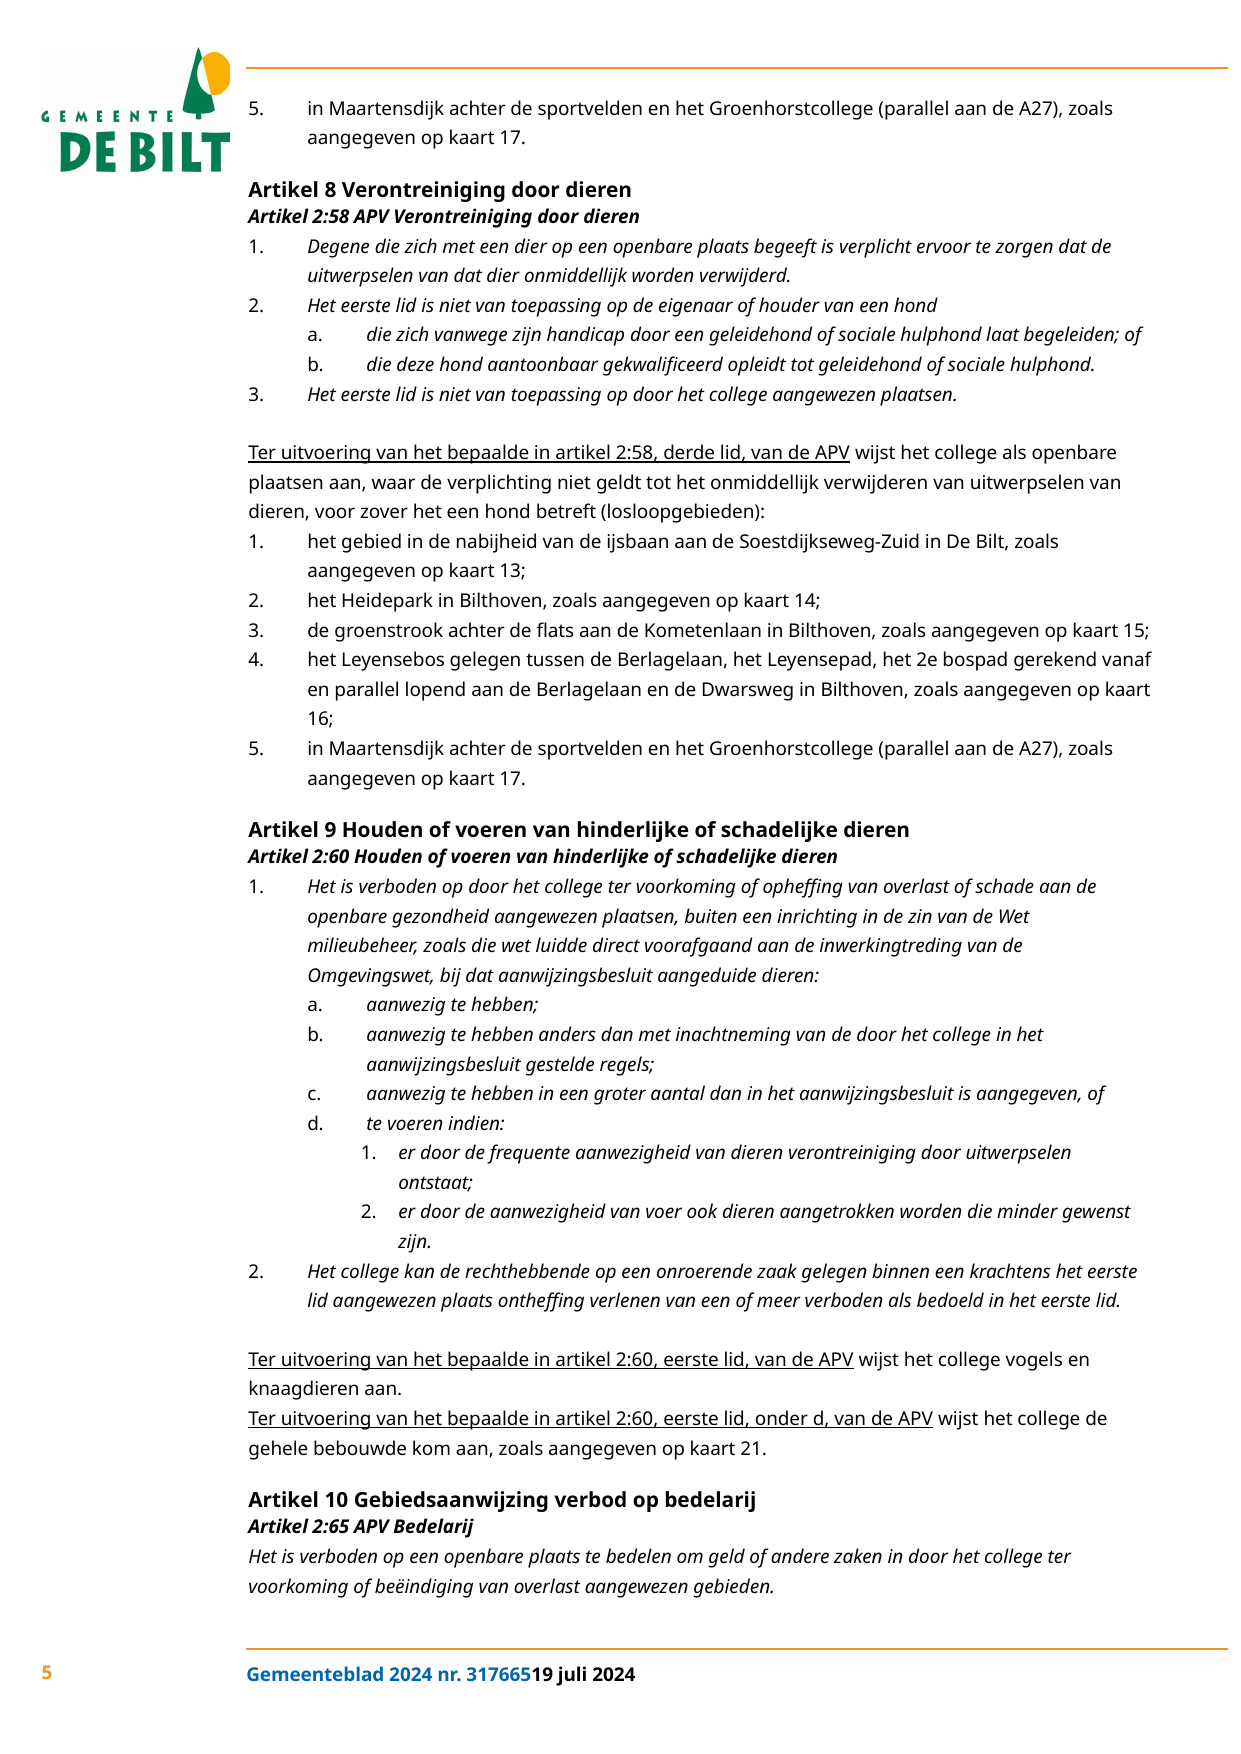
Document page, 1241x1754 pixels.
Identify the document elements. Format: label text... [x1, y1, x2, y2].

text Artikel 8 Verontreiniging door dieren [248, 175, 1152, 203]
list in Maartensdijk achter de sportvelden en het Groenhorstcollege (parallel aan de A27), zoals aangegeven op kaart 17. [248, 735, 1152, 791]
text Ter uitvoering van het bepaalde in artikel 2:60, eerste lid, onder d, van de APV wijst het college de gehele bebouwde kom aan, zoals aangegeven op kaart 21. [248, 1405, 1152, 1461]
text Artikel 10 Gebiedsaanwijzing verbod op bedelarij [248, 1485, 1152, 1514]
picture [41, 47, 231, 172]
list het Leyensebos gelegen tussen de Berlagelaan, het Leyensepad, het 2e bospad gerekend vanaf en parallel lopend aan de Berlagelaan en de Dwarsweg in Bilthoven, zoals aangegeven op kaart 16; [248, 646, 1152, 731]
list de groenstrook achter de flats aan de Kometenlaan in Bilthoven, zoals aangegeven op kaart 15; [248, 617, 1152, 643]
list het Heidepark in Bilthoven, zoals aangegeven op kaart 14; [248, 587, 1152, 613]
text Ter uitvoering van het bepaalde in artikel 2:60, eerste lid, van de APV wijst het college vogels en knaagdieren aan. [248, 1346, 1152, 1401]
table_header Artikel 2:60 Houden of voeren van hinderlijke of schadelijke dieren Het is verboden op door het college ter voorkoming of opheffing van overlast of schade aan de openbare gezondheid aangewezen plaatsen, buiten een inrichting in de zin van de Wet milieubeheer, zoals die wet luidde direct voorafgaand aan de inwerkingtreding van de Omgevingswet, bij dat aanwijzingsbesluit aangeduide dieren: aanwezig te hebben; aanwezig te hebben anders dan met inachtneming van de door het college in het aanwijzingsbesluit gestelde regels; aanwezig te hebben in een groter aantal dan in het aanwijzingsbesluit is aangegeven, of te voeren indien: er door de frequente aanwezigheid van dieren verontreiniging door uitwerpselen ontstaat; er door de aanwezigheid van voer ook dieren aangetrokken worden die minder gewenst zijn. Het college kan de rechthebbende op een onroerende zaak gelegen binnen een krachtens het eerste lid aangewezen plaats ontheffing verlenen van een of meer verboden als bedoeld in het eerste lid. [248, 844, 1152, 1313]
text Artikel 9 Houden of voeren van hinderlijke of schadelijke dieren [248, 815, 1152, 844]
list in Maartensdijk achter de sportvelden en het Groenhorstcollege (parallel aan de A27), zoals aangegeven op kaart 17. [248, 95, 1152, 150]
list het gebied in de nabijheid van de ijsbaan aan de Soestdijkseweg-Zuid in De Bilt, zoals aangegeven op kaart 13; [248, 528, 1152, 583]
table_header Artikel 2:65 APV Bedelarij Het is verboden op een openbare plaats te bedelen om geld of andere zaken in door het college ter voorkoming of beëindiging van overlast aangewezen gebieden. [248, 1514, 1152, 1599]
table_header Artikel 2:58 APV Verontreiniging door dieren Degene die zich met een dier op een openbare plaats begeeft is verplicht ervoor te zorgen dat de uitwerpselen van dat dier onmiddellijk worden verwijderd. Het eerste lid is niet van toepassing op de eigenaar of houder van een hond die zich vanwege zijn handicap door een geleidehond of sociale hulphond laat begeleiden; of die deze hond aantoonbaar gekwalificeerd opleidt tot geleidehond of sociale hulphond. Het eerste lid is niet van toepassing op door het college aangewezen plaatsen. [248, 203, 1152, 407]
text Ter uitvoering van het bepaalde in artikel 2:58, derde lid, van de APV wijst het college als openbare plaatsen aan, waar de verplichting niet geldt tot het onmiddellijk verwijderen van uitwerpselen van dieren, voor zover het een hond betreft (losloopgebieden): [248, 439, 1152, 524]
